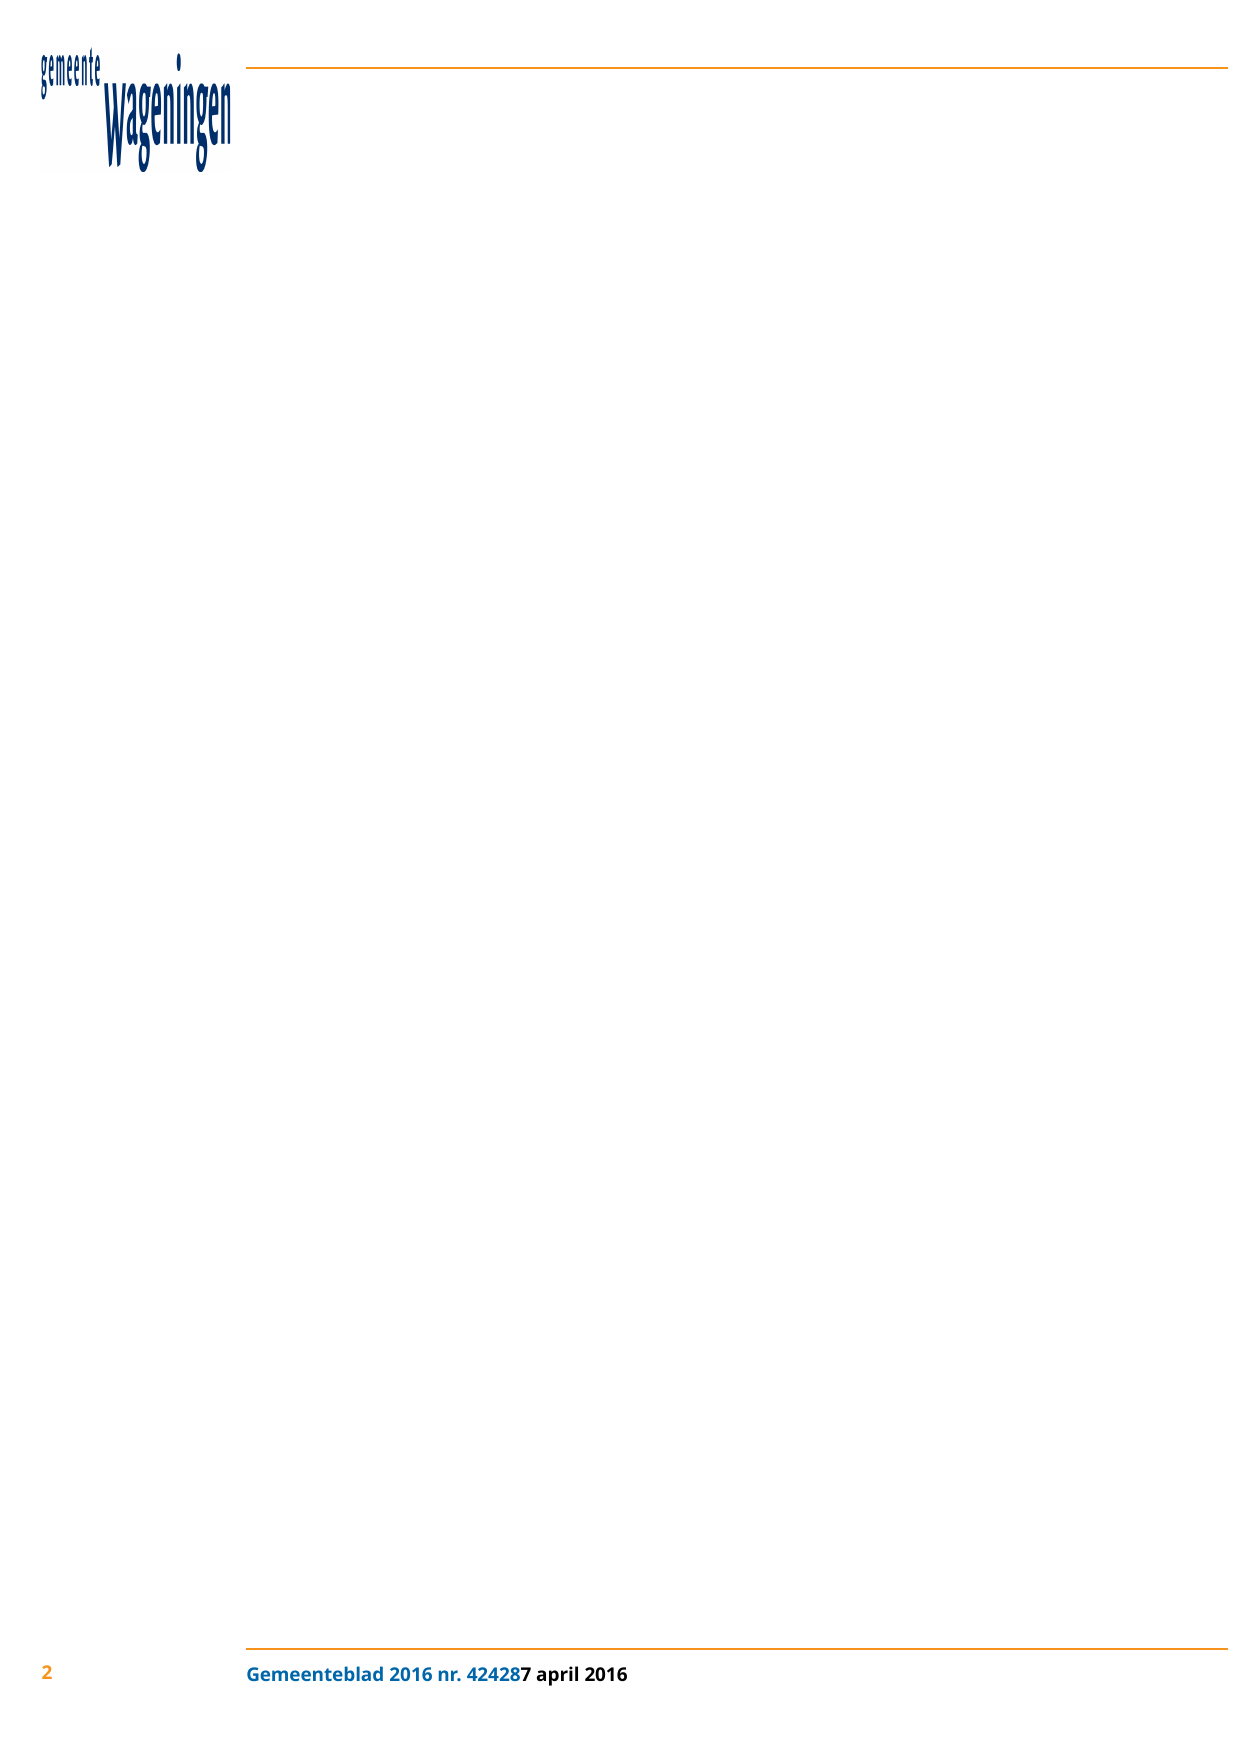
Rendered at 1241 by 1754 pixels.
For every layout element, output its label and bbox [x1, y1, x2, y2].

picture [41, 47, 231, 172]
